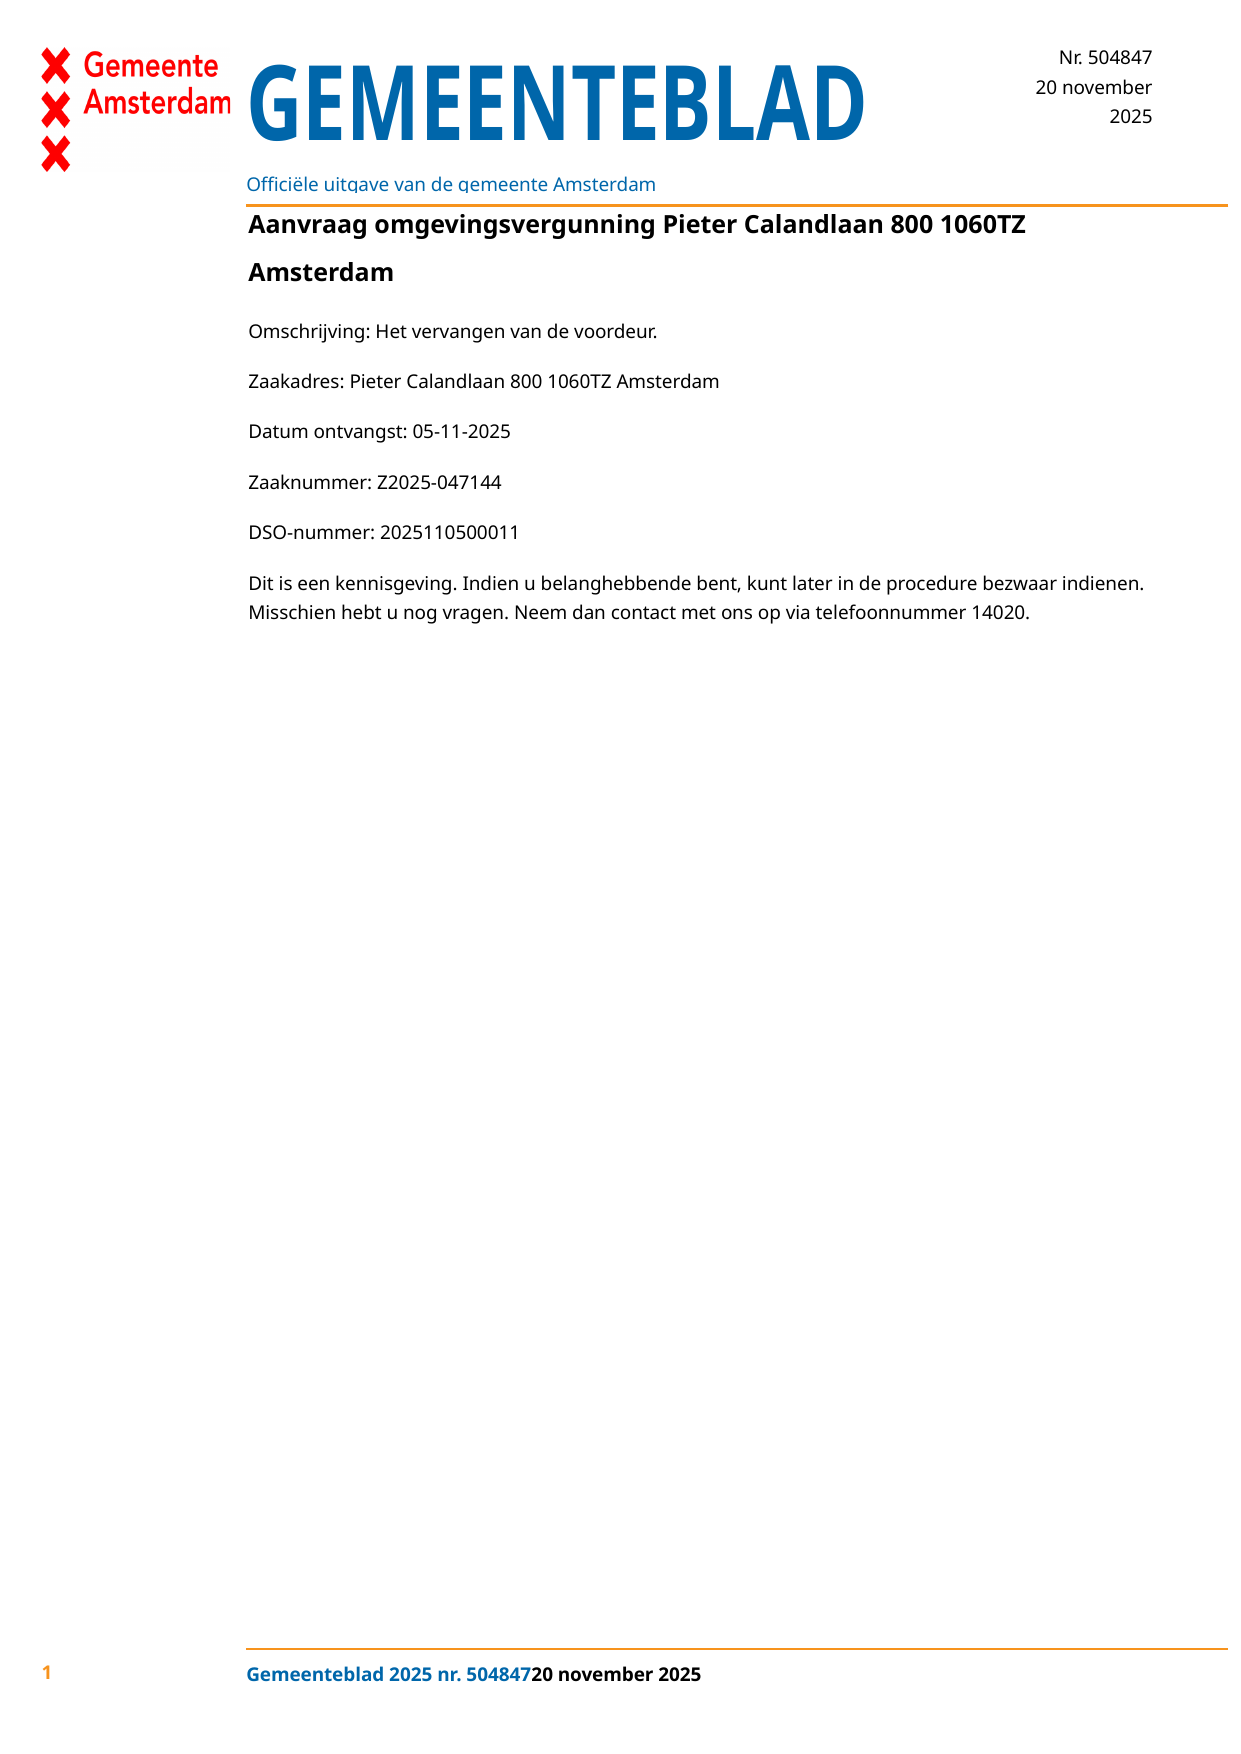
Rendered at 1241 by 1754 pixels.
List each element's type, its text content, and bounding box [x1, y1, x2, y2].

text Zaaknummer: Z2025-047144 [248, 469, 1152, 495]
text Aanvraag omgevingsvergunning Pieter Calandlaan 800 1060TZ Amsterdam [248, 207, 1152, 288]
text Dit is een kennisgeving. Indien u belanghebbende bent, kunt later in de procedure bezwaar indienen. Misschien hebt u nog vragen. Neem dan contact met ons op via telefoonnummer 14020. [248, 570, 1152, 625]
text DSO-nummer: 2025110500011 [248, 519, 1152, 545]
picture [41, 47, 231, 172]
text Omschrijving: Het vervangen van de voordeur. [248, 318, 1152, 344]
text Zaakadres: Pieter Calandlaan 800 1060TZ Amsterdam [248, 368, 1152, 394]
text Datum ontvangst: 05-11-2025 [248, 419, 1152, 444]
